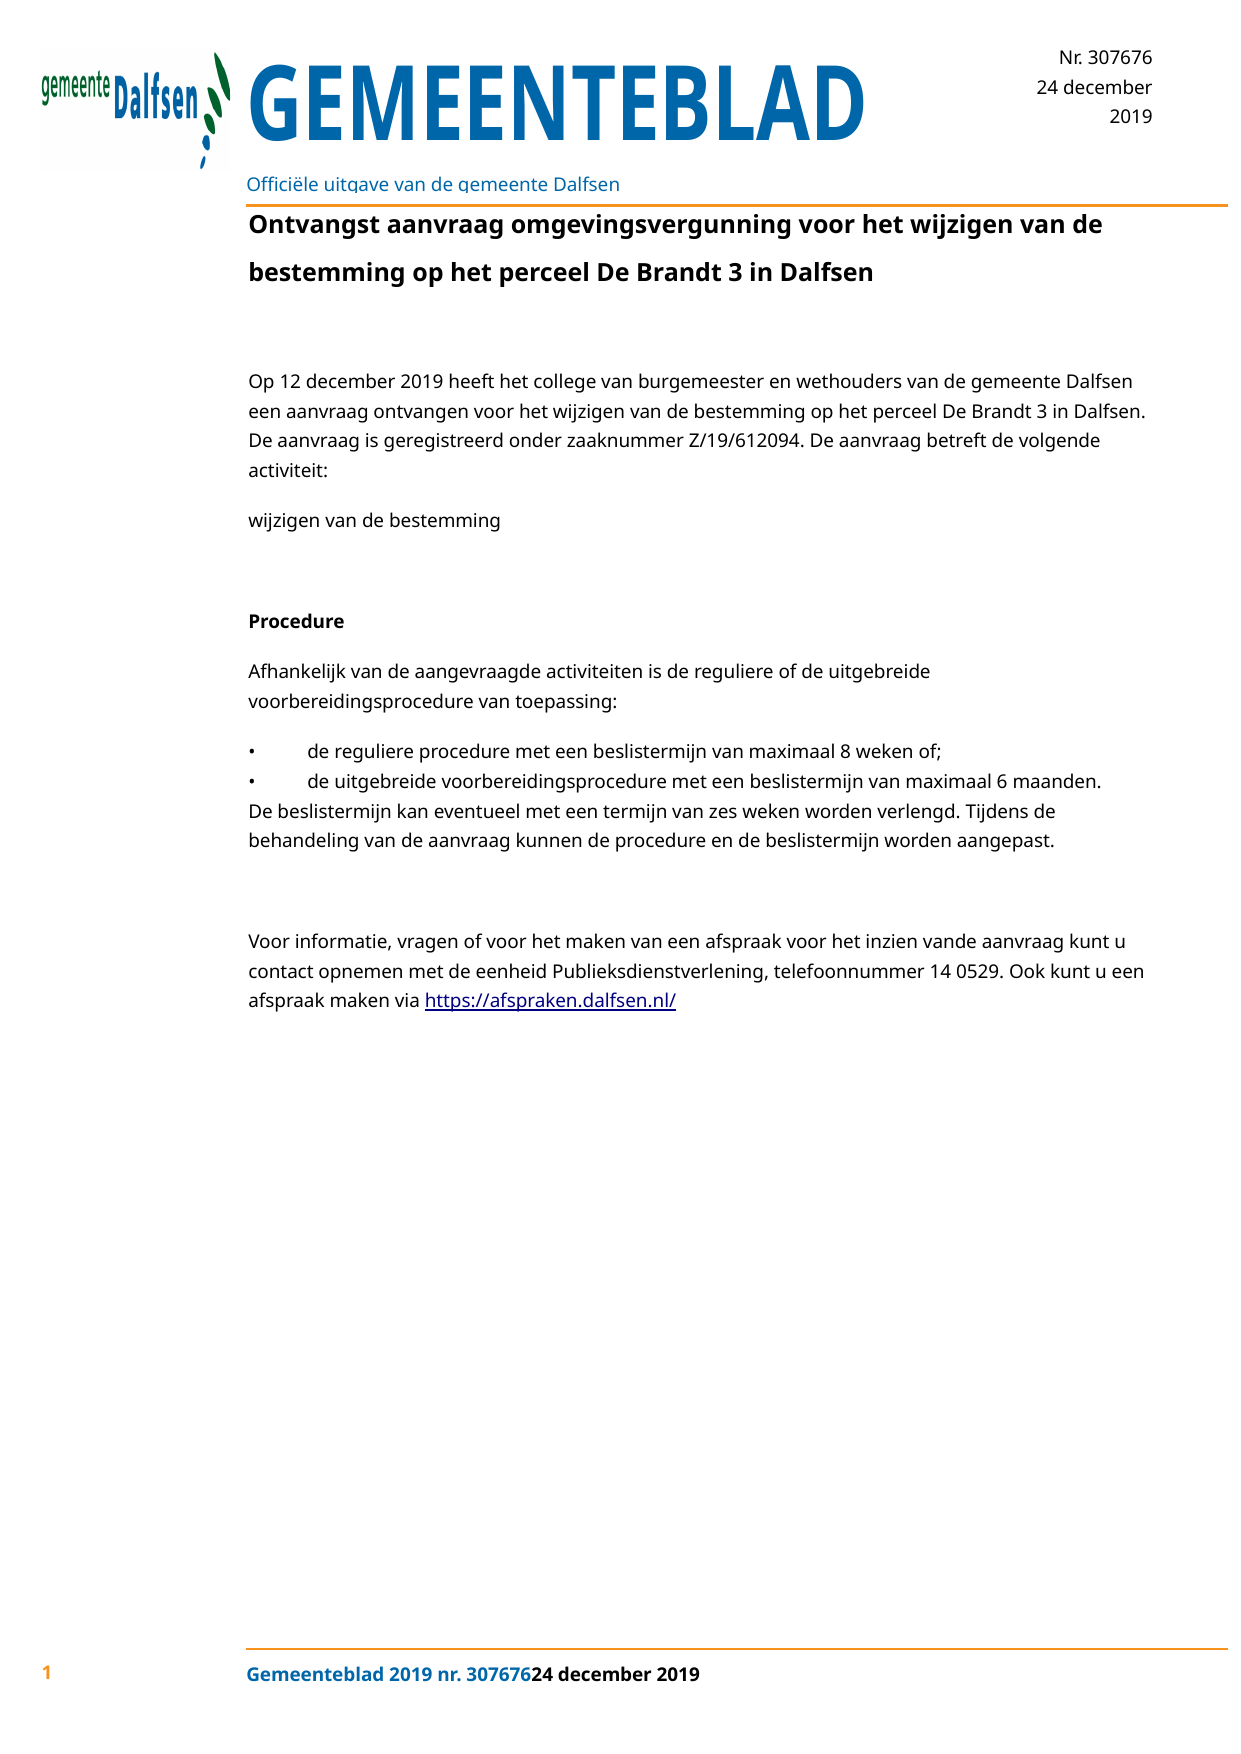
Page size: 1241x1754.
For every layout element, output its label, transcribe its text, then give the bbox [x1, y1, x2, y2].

picture [41, 47, 231, 172]
text Op 12 december 2019 heeft het college van burgemeester en wethouders van de gemeente Dalfsen een aanvraag ontvangen voor het wijzigen van de bestemming op het perceel De Brandt 3 in Dalfsen. De aanvraag is geregistreerd onder zaaknummer Z/19/612094. De aanvraag betreft de volgende activiteit: [248, 368, 1152, 483]
text wijzigen van de bestemming [248, 507, 1152, 533]
text Ontvangst aanvraag omgevingsvergunning voor het wijzigen van de bestemming op het perceel De Brandt 3 in Dalfsen [248, 207, 1152, 288]
text Afhankelijk van de aangevraagde activiteiten is de reguliere of de uitgebreide voorbereidingsprocedure van toepassing: [248, 659, 1152, 714]
list de uitgebreide voorbereidingsprocedure met een beslistermijn van maximaal 6 maanden. [248, 768, 1152, 794]
text Procedure [248, 608, 1152, 634]
text Voor informatie, vragen of voor het maken van een afspraak voor het inzien vande aanvraag kunt u contact opnemen met de eenheid Publieksdienstverlening, telefoonnummer 14 0529. Ook kunt u een afspraak maken via https://afspraken.dalfsen.nl/ [248, 928, 1152, 1013]
list de reguliere procedure met een beslistermijn van maximaal 8 weken of; [248, 739, 1152, 764]
text De beslistermijn kan eventueel met een termijn van zes weken worden verlengd. Tijdens de behandeling van de aanvraag kunnen de procedure en de beslistermijn worden aangepast. [248, 798, 1152, 853]
